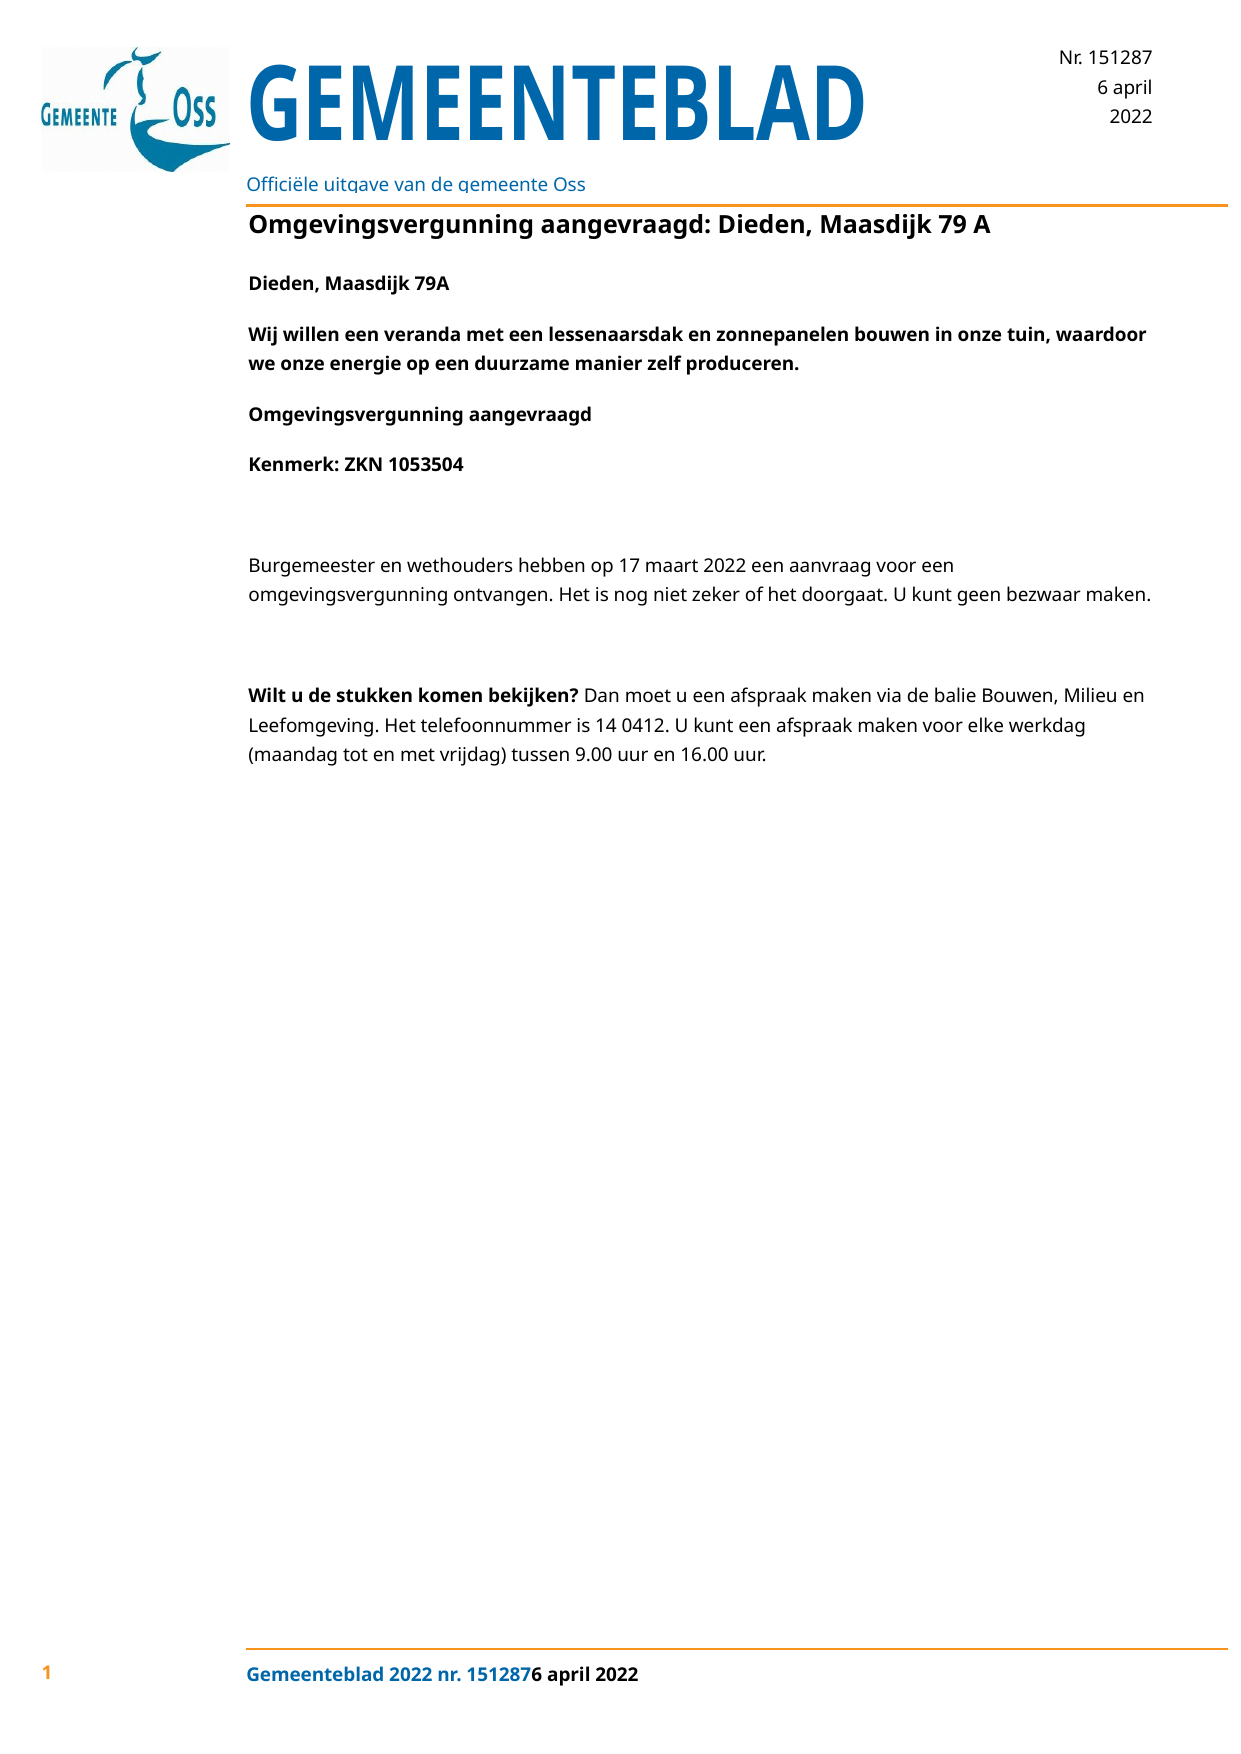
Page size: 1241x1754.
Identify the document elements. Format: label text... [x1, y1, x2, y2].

text Wij willen een veranda met een lessenaarsdak en zonnepanelen bouwen in onze tuin, waardoor we onze energie op een duurzame manier zelf produceren. [248, 321, 1152, 376]
text Omgevingsvergunning aangevraagd: Dieden, Maasdijk 79 A [248, 207, 1152, 241]
text Kenmerk: ZKN 1053504 [248, 451, 1152, 477]
text Omgevingsvergunning aangevraagd [248, 401, 1152, 426]
text Burgemeester en wethouders hebben op 17 maart 2022 een aanvraag voor een omgevingsvergunning ontvangen. Het is nog niet zeker of het doorgaat. U kunt geen bezwaar maken. [248, 552, 1152, 607]
picture [41, 47, 231, 172]
text Wilt u de stukken komen bekijken? Dan moet u een afspraak maken via de balie Bouwen, Milieu en Leefomgeving. Het telefoonnummer is 14 0412. U kunt een afspraak maken voor elke werkdag (maandag tot en met vrijdag) tussen 9.00 uur en 16.00 uur. [248, 682, 1152, 767]
text Dieden, Maasdijk 79A [248, 270, 1152, 296]
